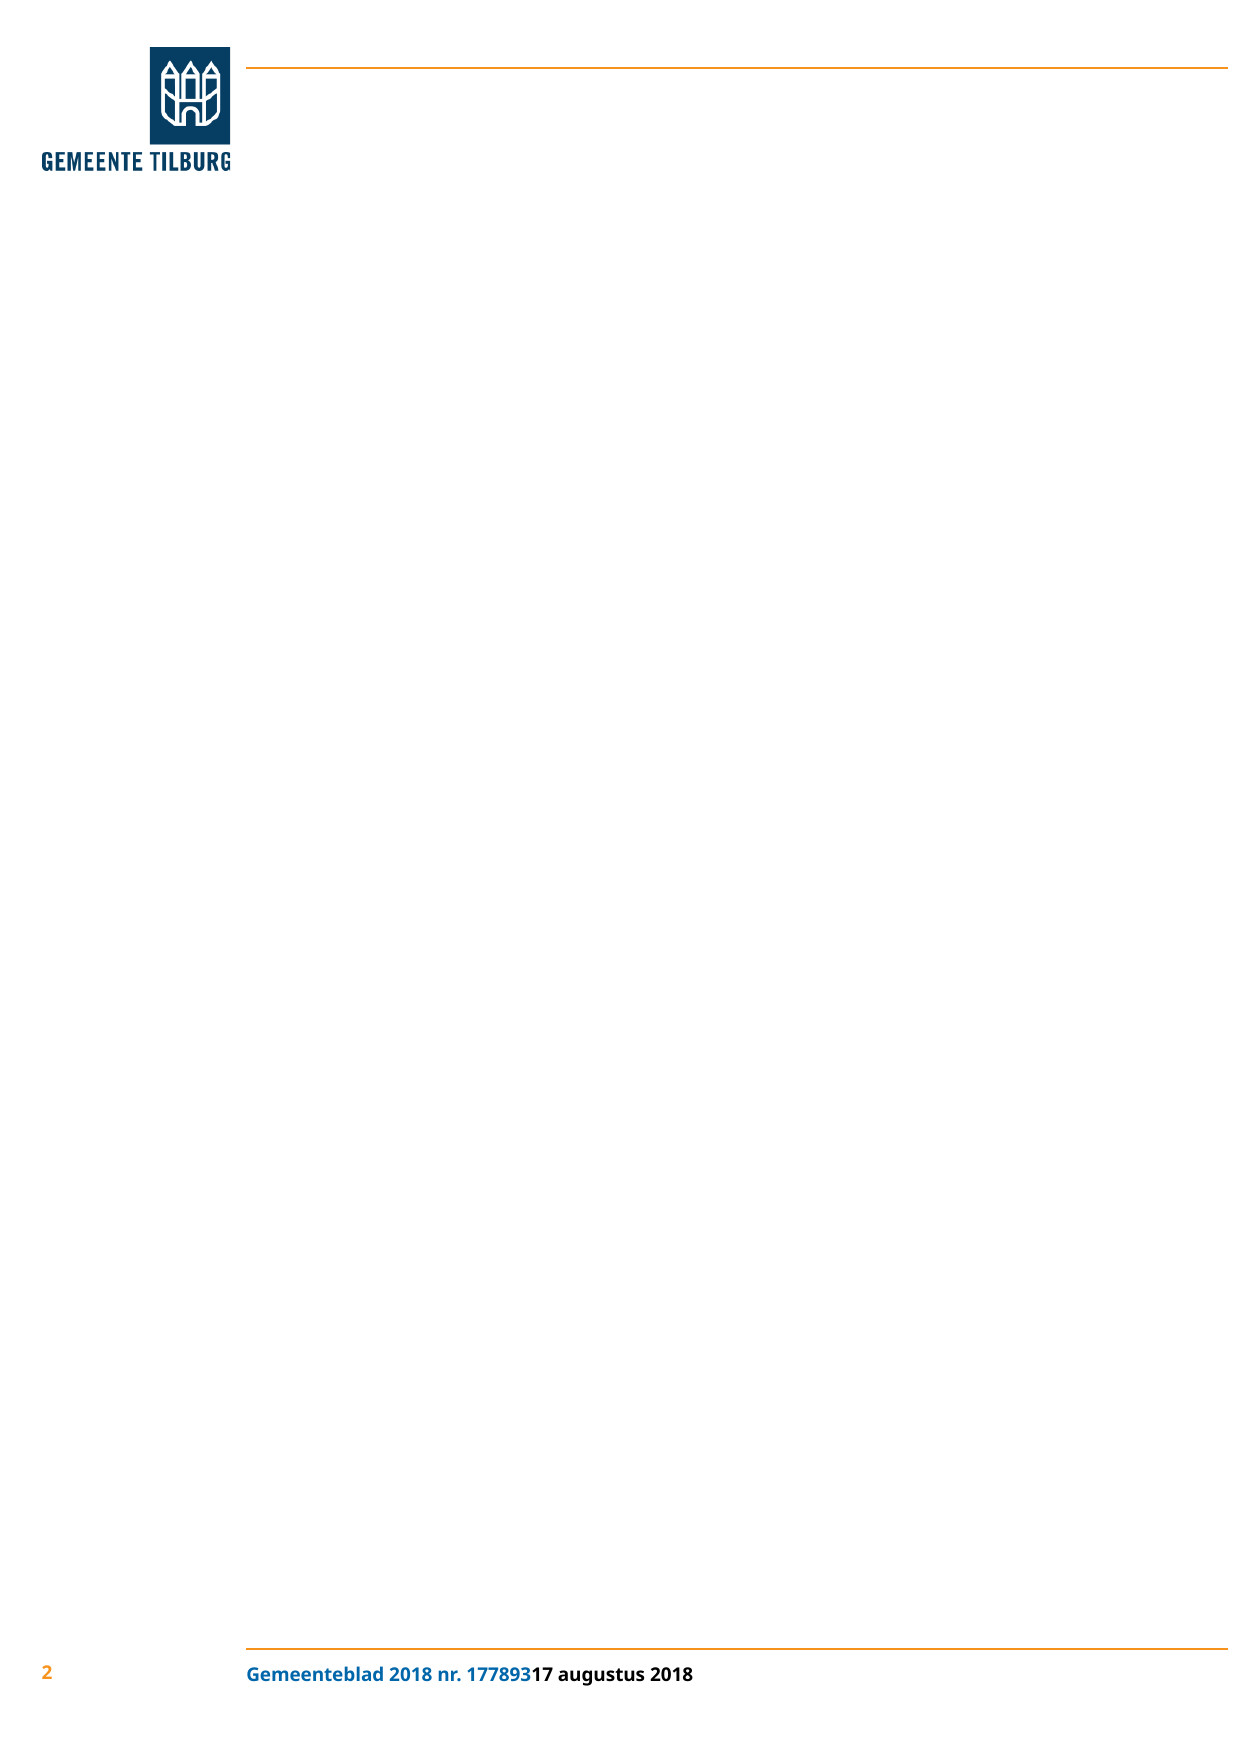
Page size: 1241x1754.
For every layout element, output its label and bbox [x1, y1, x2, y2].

picture [41, 47, 231, 172]
